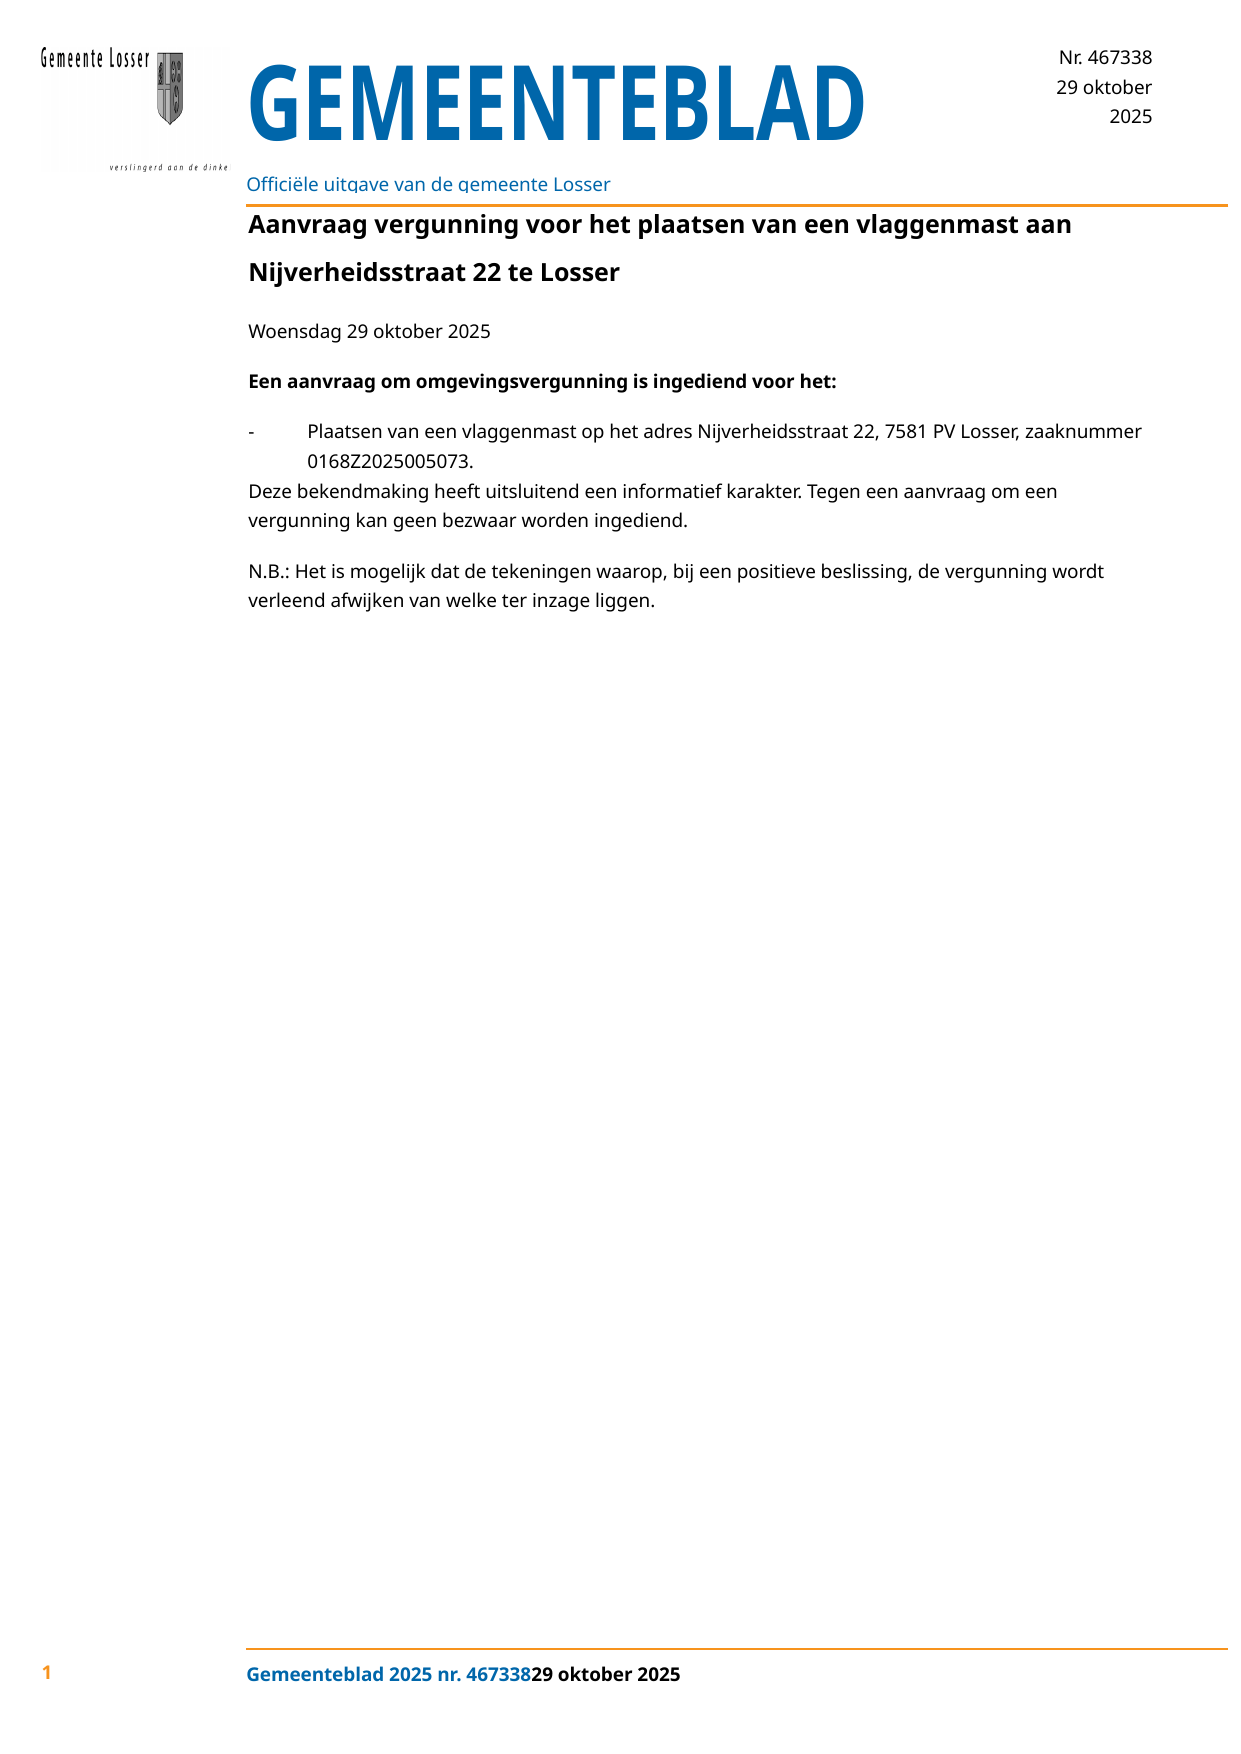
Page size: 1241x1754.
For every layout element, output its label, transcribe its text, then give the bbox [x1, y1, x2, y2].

text Een aanvraag om omgevingsvergunning is ingediend voor het: [248, 368, 1152, 394]
text Deze bekendmaking heeft uitsluitend een informatief karakter. Tegen een aanvraag om een vergunning kan geen bezwaar worden ingediend. [248, 478, 1152, 533]
text Aanvraag vergunning voor het plaatsen van een vlaggenmast aan Nijverheidsstraat 22 te Losser [248, 207, 1152, 288]
text Woensdag 29 oktober 2025 [248, 318, 1152, 344]
text N.B.: Het is mogelijk dat de tekeningen waarop, bij een positieve beslissing, de vergunning wordt verleend afwijken van welke ter inzage liggen. [248, 558, 1152, 613]
list Plaatsen van een vlaggenmast op het adres Nijverheidsstraat 22, 7581 PV Losser, zaaknummer 0168Z2025005073. [248, 419, 1152, 474]
picture [41, 47, 231, 172]
